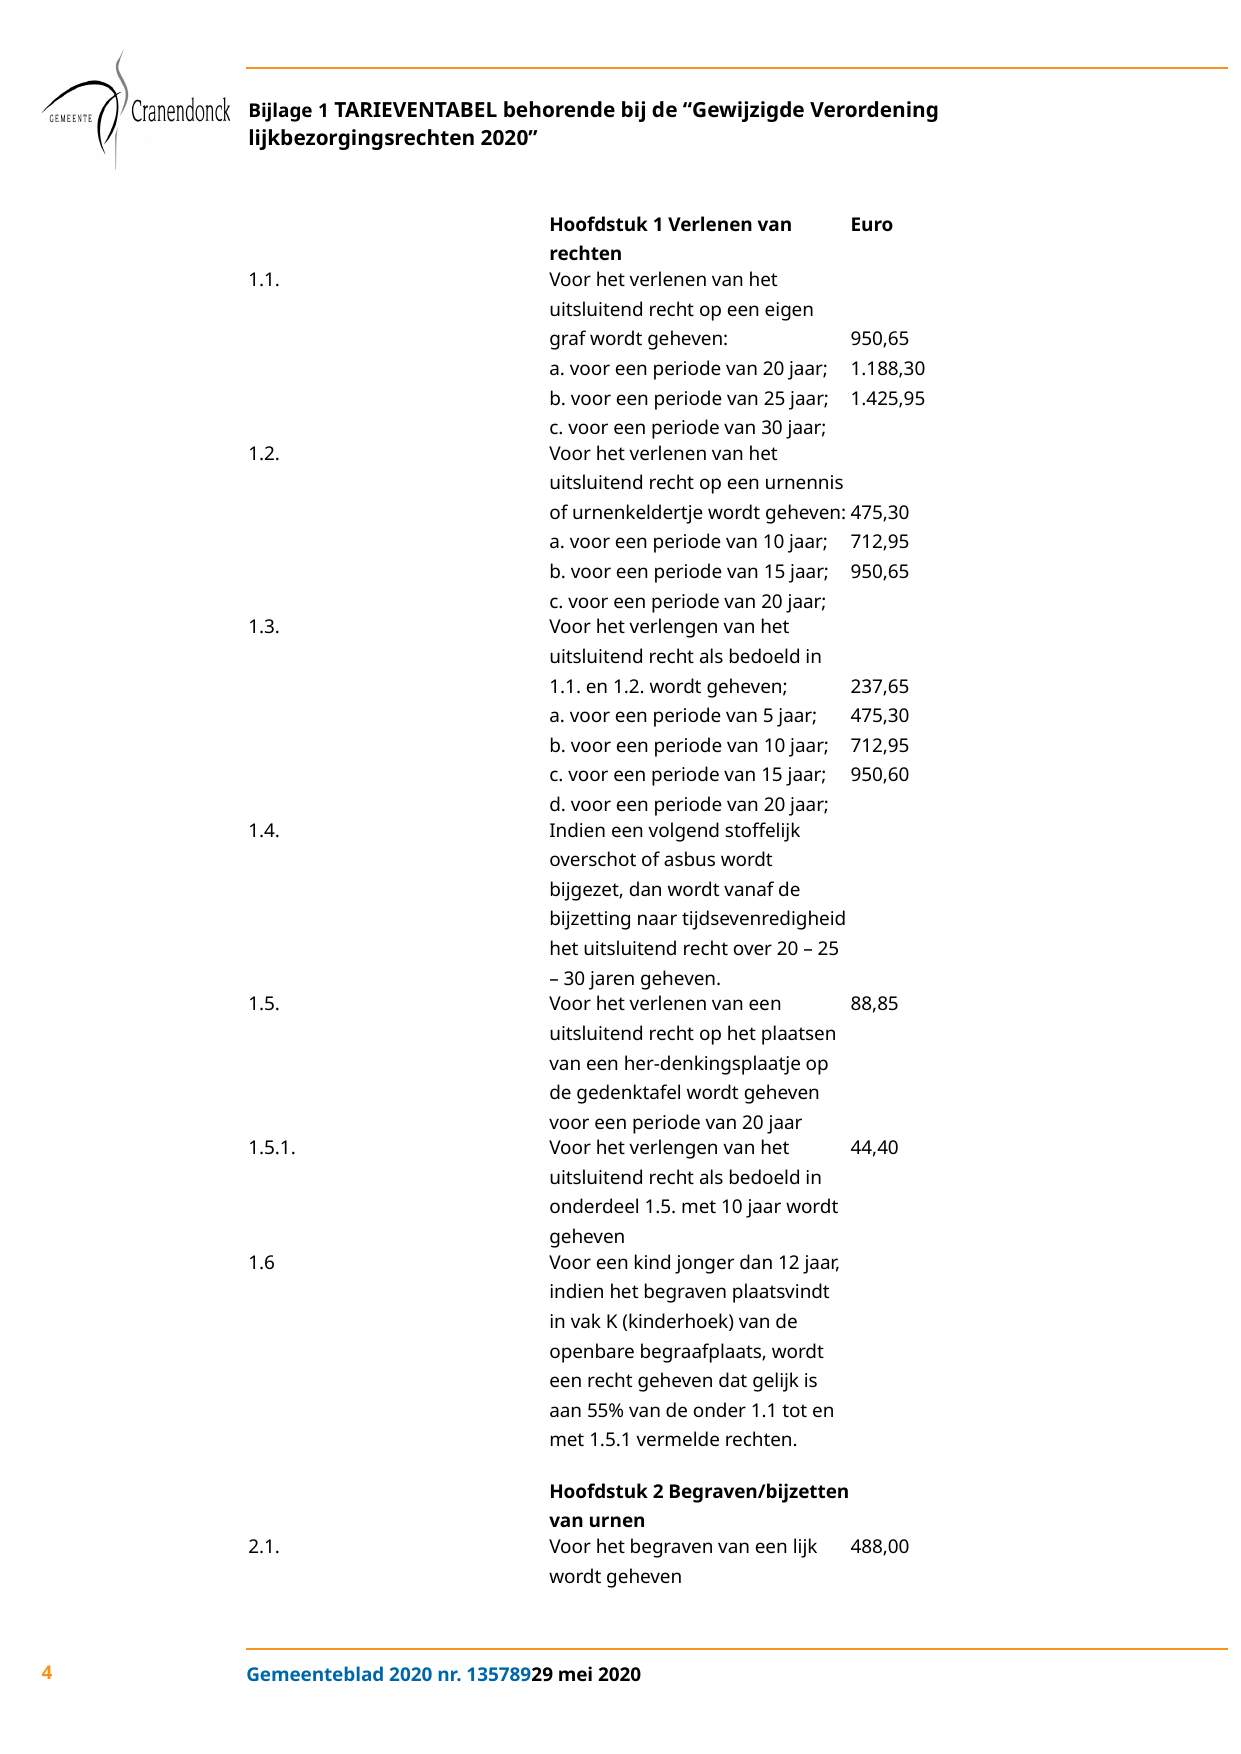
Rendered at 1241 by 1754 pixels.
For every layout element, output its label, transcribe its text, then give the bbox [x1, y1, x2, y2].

table_cell Voor het verlenen van het uitsluitend recht op een eigen graf wordt geheven: a. voor een periode van 20 jaar; b. voor een periode van 25 jaar; c. voor een periode van 30 jaar; [549, 266, 850, 440]
table_cell [850, 817, 1152, 991]
table_cell Voor het verlenen van het uitsluitend recht op een urnennis of urnenkeldertje wordt geheven: a. voor een periode van 10 jaar; b. voor een periode van 15 jaar; c. voor een periode van 20 jaar; [549, 440, 850, 614]
table_cell 1.2. [248, 440, 549, 614]
table_cell 1.4. [248, 817, 549, 991]
table_cell 1.6 [248, 1249, 549, 1452]
table_cell 2.1. [248, 1533, 549, 1589]
table_cell Voor het verlengen van het uitsluitend recht als bedoeld in onderdeel 1.5. met 10 jaar wordt geheven [549, 1135, 850, 1249]
table_cell Voor een kind jonger dan 12 jaar, indien het begraven plaatsvindt in vak K (kinderhoek) van de openbare begraafplaats, wordt een recht geheven dat gelijk is aan 55% van de onder 1.1 tot en met 1.5.1 vermelde rechten. [549, 1249, 850, 1452]
table_cell 1.1. [248, 266, 549, 440]
table_cell [248, 1478, 549, 1533]
table_header Euro [850, 211, 1152, 266]
table_cell Indien een volgend stoffelijk overschot of asbus wordt bijgezet, dan wordt vanaf de bijzetting naar tijdsevenredigheid het uitsluitend recht over 20 – 25 – 30 jaren geheven. [549, 817, 850, 991]
table_cell 44,40 [850, 1135, 1152, 1249]
table_cell Voor het begraven van een lijk wordt geheven [549, 1533, 850, 1589]
table_cell 237,65 475,30 712,95 950,60 [850, 614, 1152, 817]
picture [41, 47, 231, 172]
table_header [248, 211, 549, 266]
table_cell 1.3. [248, 614, 549, 817]
table_cell 950,65 1.188,30 1.425,95 [850, 266, 1152, 440]
table_cell 488,00 [850, 1533, 1152, 1589]
table_cell Voor het verlenen van een uitsluitend recht op het plaatsen van een her-denkingsplaatje op de gedenktafel wordt geheven voor een periode van 20 jaar [549, 991, 850, 1134]
table_cell Hoofdstuk 2 Begraven/bijzetten van urnen [549, 1478, 850, 1533]
table_cell Voor het verlengen van het uitsluitend recht als bedoeld in 1.1. en 1.2. wordt geheven; a. voor een periode van 5 jaar; b. voor een periode van 10 jaar; c. voor een periode van 15 jaar; d. voor een periode van 20 jaar; [549, 614, 850, 817]
table_header Hoofdstuk 1 Verlenen van rechten [549, 211, 850, 266]
table_cell [850, 1478, 1152, 1533]
table_cell 88,85 [850, 991, 1152, 1134]
table_cell [850, 1249, 1152, 1452]
table_cell [850, 1452, 1152, 1478]
table_cell 475,30 712,95 950,65 [850, 440, 1152, 614]
table_cell 1.5. [248, 991, 549, 1134]
table_cell 1.5.1. [248, 1135, 549, 1249]
table_cell [248, 1452, 549, 1478]
text Bijlage 1 TARIEVENTABEL behorende bij de “Gewijzigde Verordening lijkbezorgingsrechten 2020” [248, 95, 1152, 152]
table_cell [549, 1452, 850, 1478]
